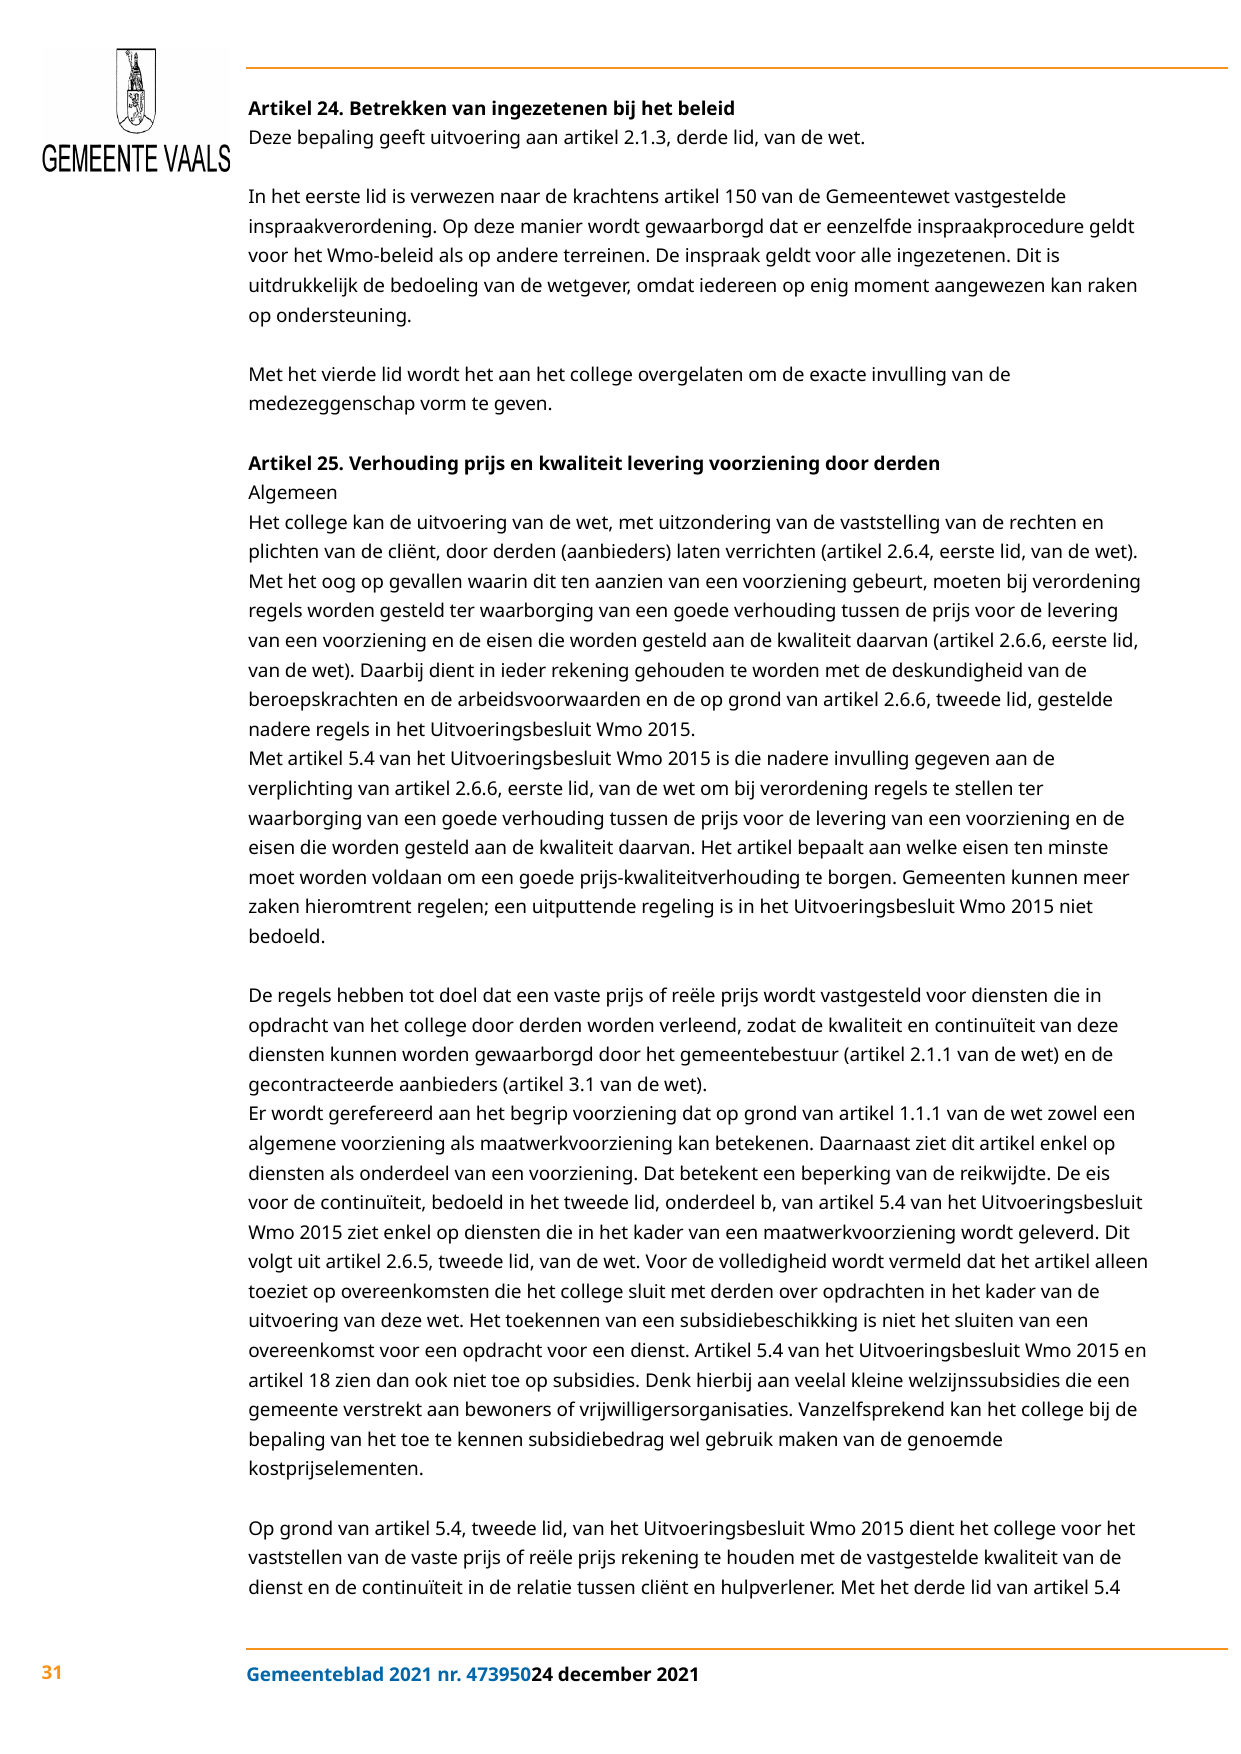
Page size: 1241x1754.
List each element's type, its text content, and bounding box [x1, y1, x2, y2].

text Met het vierde lid wordt het aan het college overgelaten om de exacte invulling van de medezeggenschap vorm te geven. [248, 361, 1152, 416]
text Deze bepaling geeft uitvoering aan artikel 2.1.3, derde lid, van de wet. [248, 124, 1152, 150]
text De regels hebben tot doel dat een vaste prijs of reële prijs wordt vastgesteld voor diensten die in opdracht van het college door derden worden verleend, zodat de kwaliteit en continuïteit van deze diensten kunnen worden gewaarborgd door het gemeentebestuur (artikel 2.1.1 van de wet) en de gecontracteerde aanbieders (artikel 3.1 van de wet). [248, 982, 1152, 1097]
text Het college kan de uitvoering van de wet, met uitzondering van de vaststelling van de rechten en plichten van de cliënt, door derden (aanbieders) laten verrichten (artikel 2.6.4, eerste lid, van de wet). Met het oog op gevallen waarin dit ten aanzien van een voorziening gebeurt, moeten bij verordening regels worden gesteld ter waarborging van een goede verhouding tussen de prijs voor de levering van een voorziening en de eisen die worden gesteld aan de kwaliteit daarvan (artikel 2.6.6, eerste lid, van de wet). Daarbij dient in ieder rekening gehouden te worden met de deskundigheid van de beroepskrachten en de arbeidsvoorwaarden en de op grond van artikel 2.6.6, tweede lid, gestelde nadere regels in het Uitvoeringsbesluit Wmo 2015. [248, 509, 1152, 742]
picture [41, 47, 231, 172]
text Met artikel 5.4 van het Uitvoeringsbesluit Wmo 2015 is die nadere invulling gegeven aan de verplichting van artikel 2.6.6, eerste lid, van de wet om bij verordening regels te stellen ter waarborging van een goede verhouding tussen de prijs voor de levering van een voorziening en de eisen die worden gesteld aan de kwaliteit daarvan. Het artikel bepaalt aan welke eisen ten minste moet worden voldaan om een goede prijs-kwaliteitverhouding te borgen. Gemeenten kunnen meer zaken hieromtrent regelen; een uitputtende regeling is in het Uitvoeringsbesluit Wmo 2015 niet bedoeld. [248, 746, 1152, 949]
text In het eerste lid is verwezen naar de krachtens artikel 150 van de Gemeentewet vastgestelde inspraakverordening. Op deze manier wordt gewaarborgd dat er eenzelfde inspraakprocedure geldt voor het Wmo-beleid als op andere terreinen. De inspraak geldt voor alle ingezetenen. Dit is uitdrukkelijk de bedoeling van de wetgever, omdat iedereen op enig moment aangewezen kan raken op ondersteuning. [248, 183, 1152, 328]
text Op grond van artikel 5.4, tweede lid, van het Uitvoeringsbesluit Wmo 2015 dient het college voor het vaststellen van de vaste prijs of reële prijs rekening te houden met de vastgestelde kwaliteit van de dienst en de continuïteit in de relatie tussen cliënt en hulpverlener. Met het derde lid van artikel 5.4 [248, 1515, 1152, 1600]
text Algemeen [248, 479, 1152, 505]
text Artikel 24. Betrekken van ingezetenen bij het beleid [248, 95, 1152, 121]
text Er wordt gerefereerd aan het begrip voorziening dat op grond van artikel 1.1.1 van de wet zowel een algemene voorziening als maatwerkvoorziening kan betekenen. Daarnaast ziet dit artikel enkel op diensten als onderdeel van een voorziening. Dat betekent een beperking van de reikwijdte. De eis voor de continuïteit, bedoeld in het tweede lid, onderdeel b, van artikel 5.4 van het Uitvoeringsbesluit Wmo 2015 ziet enkel op diensten die in het kader van een maatwerkvoorziening wordt geleverd. Dit volgt uit artikel 2.6.5, tweede lid, van de wet. Voor de volledigheid wordt vermeld dat het artikel alleen toeziet op overeenkomsten die het college sluit met derden over opdrachten in het kader van de uitvoering van deze wet. Het toekennen van een subsidiebeschikking is niet het sluiten van een overeenkomst voor een opdracht voor een dienst. Artikel 5.4 van het Uitvoeringsbesluit Wmo 2015 en artikel 18 zien dan ook niet toe op subsidies. Denk hierbij aan veelal kleine welzijnssubsidies die een gemeente verstrekt aan bewoners of vrijwilligersorganisaties. Vanzelfsprekend kan het college bij de bepaling van het toe te kennen subsidiebedrag wel gebruik maken van de genoemde kostprijselementen. [248, 1101, 1152, 1481]
text Artikel 25. Verhouding prijs en kwaliteit levering voorziening door derden [248, 450, 1152, 476]
